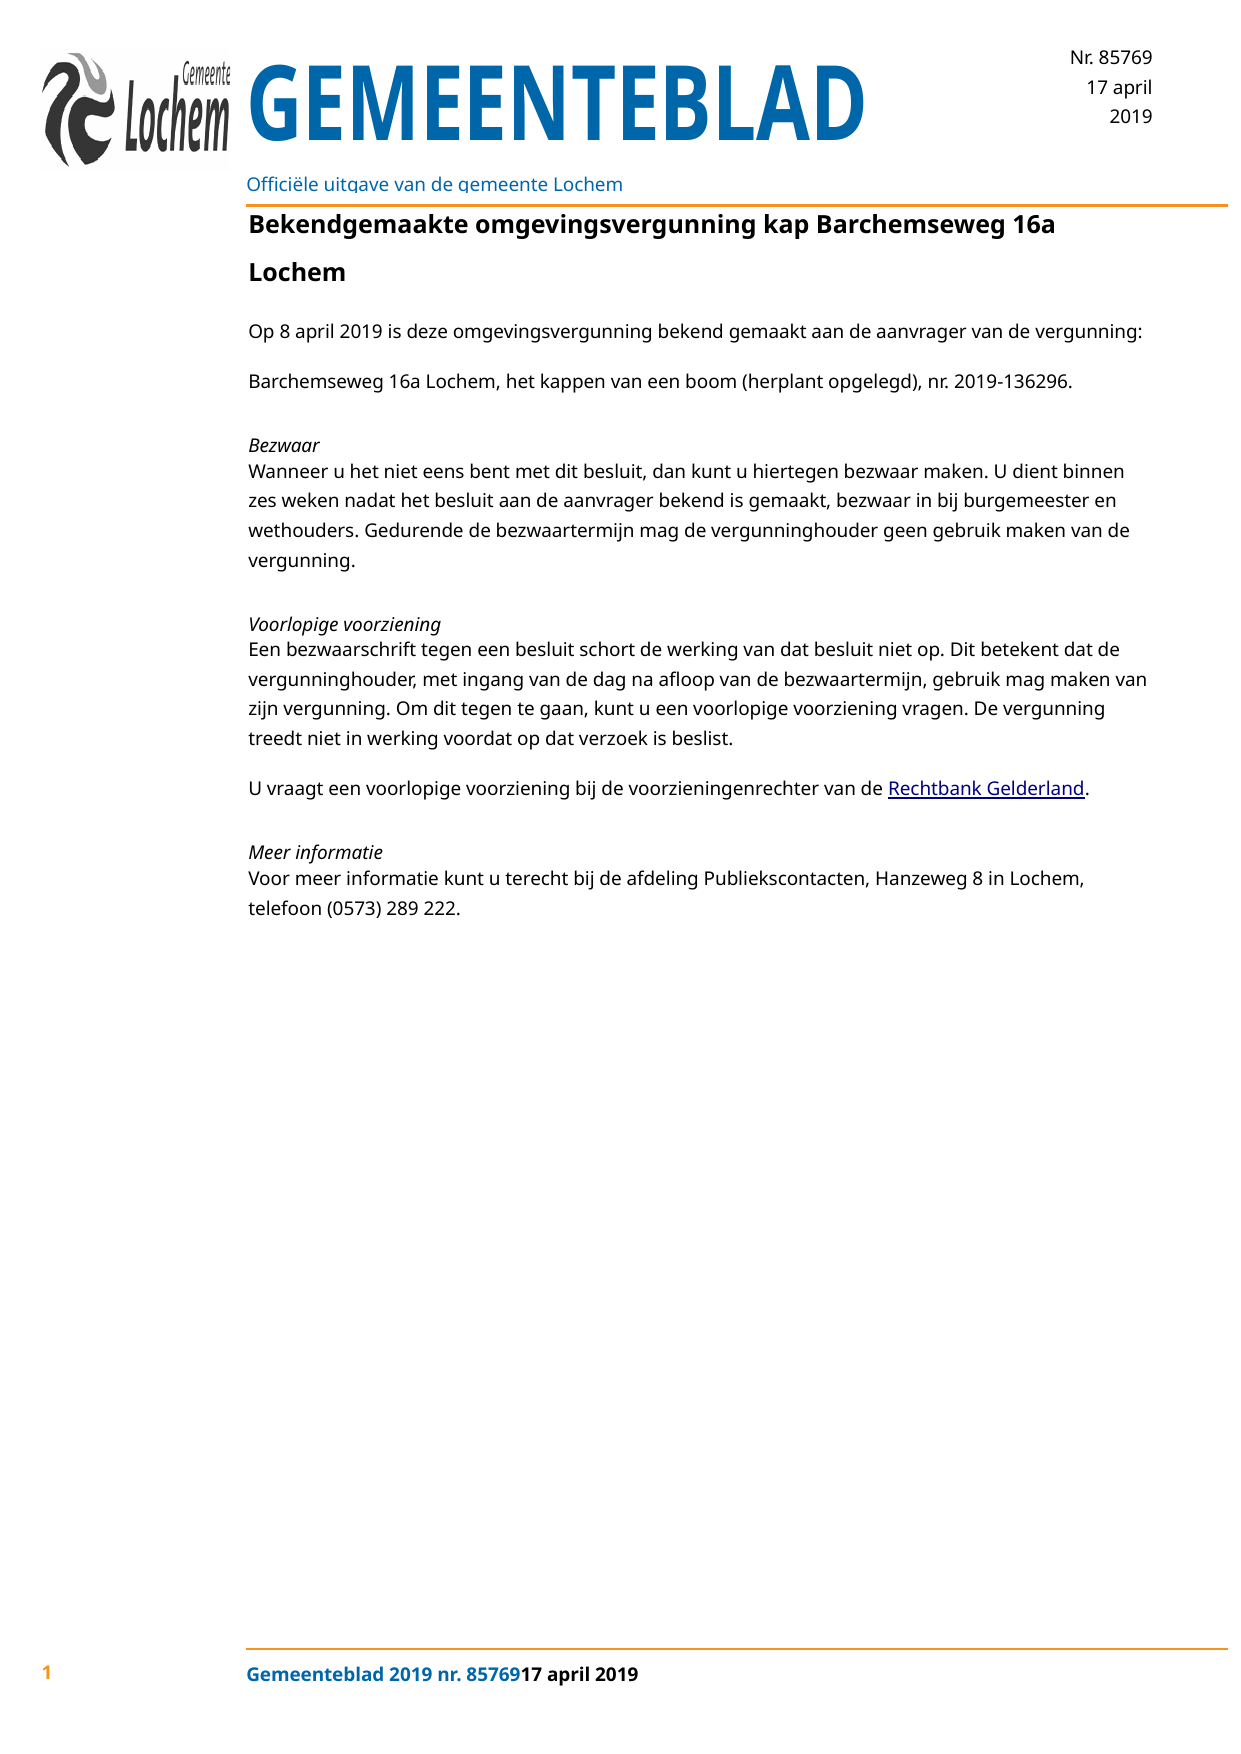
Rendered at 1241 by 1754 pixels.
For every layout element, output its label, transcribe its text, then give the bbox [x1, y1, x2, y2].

text U vraagt een voorlopige voorziening bij de voorzieningenrechter van de Rechtbank Gelderland. [248, 776, 1152, 801]
text Bekendgemaakte omgevingsvergunning kap Barchemseweg 16a Lochem [248, 207, 1152, 288]
text Voorlopige voorziening [248, 611, 1152, 636]
text Een bezwaarschrift tegen een besluit schort de werking van dat besluit niet op. Dit betekent dat de vergunninghouder, met ingang van de dag na afloop van de bezwaartermijn, gebruik mag maken van zijn vergunning. Om dit tegen te gaan, kunt u een voorlopige voorziening vragen. De vergunning treedt niet in werking voordat op dat verzoek is beslist. [248, 636, 1152, 751]
text Barchemseweg 16a Lochem, het kappen van een boom (herplant opgelegd), nr. 2019-136296. [248, 368, 1152, 394]
text Wanneer u het niet eens bent met dit besluit, dan kunt u hiertegen bezwaar maken. U dient binnen zes weken nadat het besluit aan de aanvrager bekend is gemaakt, bezwaar in bij burgemeester en wethouders. Gedurende de bezwaartermijn mag de vergunninghouder geen gebruik maken van de vergunning. [248, 458, 1152, 572]
picture [41, 47, 231, 172]
text Bezwaar [248, 432, 1152, 458]
text Voor meer informatie kunt u terecht bij de afdeling Publiekscontacten, Hanzeweg 8 in Lochem, telefoon (0573) 289 222. [248, 865, 1152, 921]
text Op 8 april 2019 is deze omgevingsvergunning bekend gemaakt aan de aanvrager van de vergunning: [248, 318, 1152, 344]
text Meer informatie [248, 839, 1152, 865]
